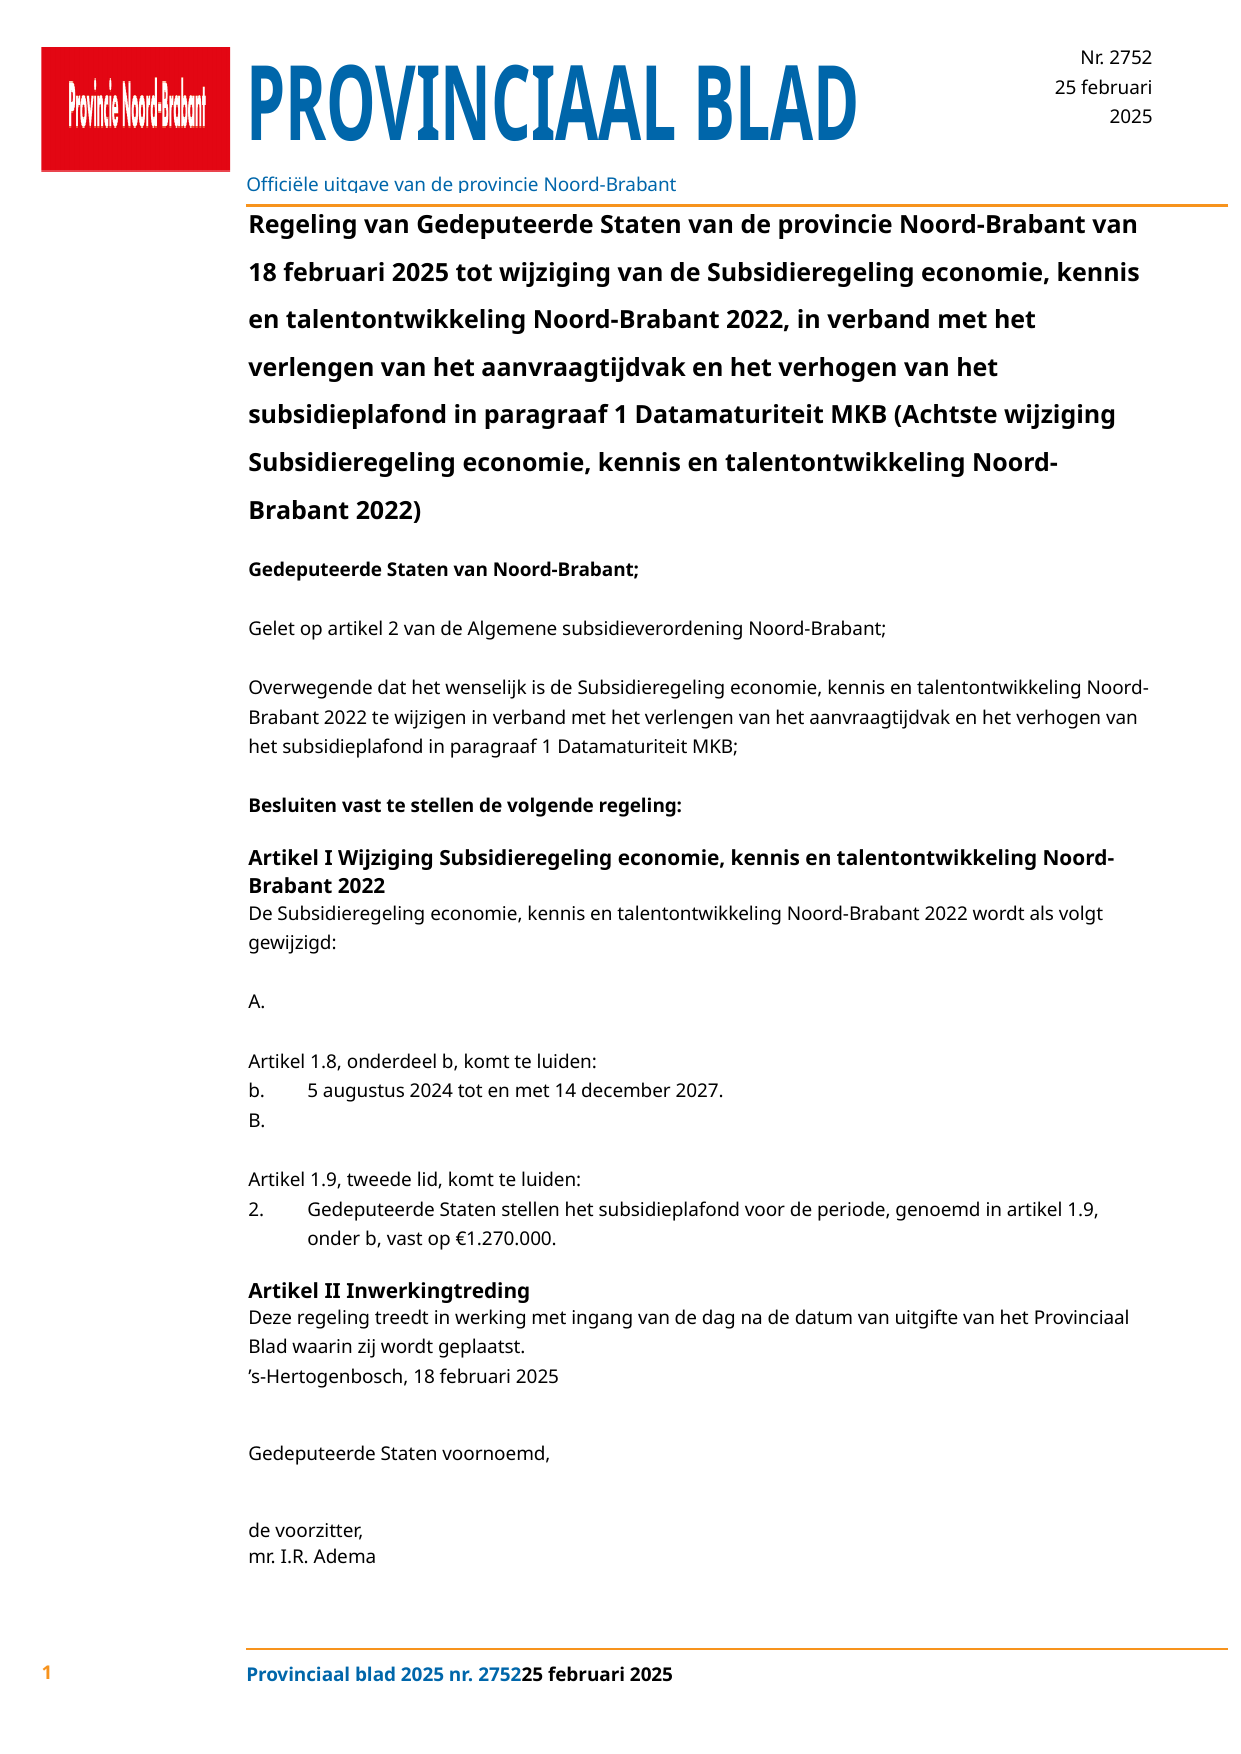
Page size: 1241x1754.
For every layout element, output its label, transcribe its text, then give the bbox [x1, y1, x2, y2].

text Regeling van Gedeputeerde Staten van de provincie Noord-Brabant van 18 februari 2025 tot wijziging van de Subsidieregeling economie, kennis en talentontwikkeling Noord-Brabant 2022, in verband met het verlengen van het aanvraagtijdvak en het verhogen van het subsidieplafond in paragraaf 1 Datamaturiteit MKB (Achtste wijziging Subsidieregeling economie, kennis en talentontwikkeling Noord-Brabant 2022) [248, 207, 1152, 526]
picture [41, 47, 231, 172]
text De Subsidieregeling economie, kennis en talentontwikkeling Noord-Brabant 2022 wordt als volgt gewijzigd: [248, 900, 1152, 955]
list Gedeputeerde Staten stellen het subsidieplafond voor de periode, genoemd in artikel 1.9, onder b, vast op €1.270.000. [248, 1196, 1152, 1251]
text de voorzitter, [248, 1518, 1152, 1543]
text Artikel I Wijziging Subsidieregeling economie, kennis en talentontwikkeling Noord-Brabant 2022 [248, 843, 1152, 900]
text Besluiten vast te stellen de volgende regeling: [248, 793, 1152, 818]
text ’s-Hertogenbosch, 18 februari 2025 [248, 1363, 1152, 1389]
text Gedeputeerde Staten van Noord-Brabant; [248, 556, 1152, 582]
text Gedeputeerde Staten voornoemd, [248, 1441, 1152, 1466]
text Artikel 1.8, onderdeel b, komt te luiden: [248, 1048, 1152, 1073]
text Overwegende dat het wenselijk is de Subsidieregeling economie, kennis en talentontwikkeling Noord-Brabant 2022 te wijzigen in verband met het verlengen van het aanvraagtijdvak en het verhogen van het subsidieplafond in paragraaf 1 Datamaturiteit MKB; [248, 674, 1152, 759]
text Artikel 1.9, tweede lid, komt te luiden: [248, 1166, 1152, 1192]
text Gelet op artikel 2 van de Algemene subsidieverordening Noord-Brabant; [248, 615, 1152, 641]
list 5 augustus 2024 tot en met 14 december 2027. [248, 1077, 1152, 1103]
text mr. I.R. Adema [248, 1543, 1152, 1569]
text A. [248, 989, 1152, 1014]
text Artikel II Inwerkingtreding [248, 1276, 1152, 1304]
text B. [248, 1107, 1152, 1133]
text Deze regeling treedt in werking met ingang van de dag na de datum van uitgifte van het Provinciaal Blad waarin zij wordt geplaatst. [248, 1304, 1152, 1359]
